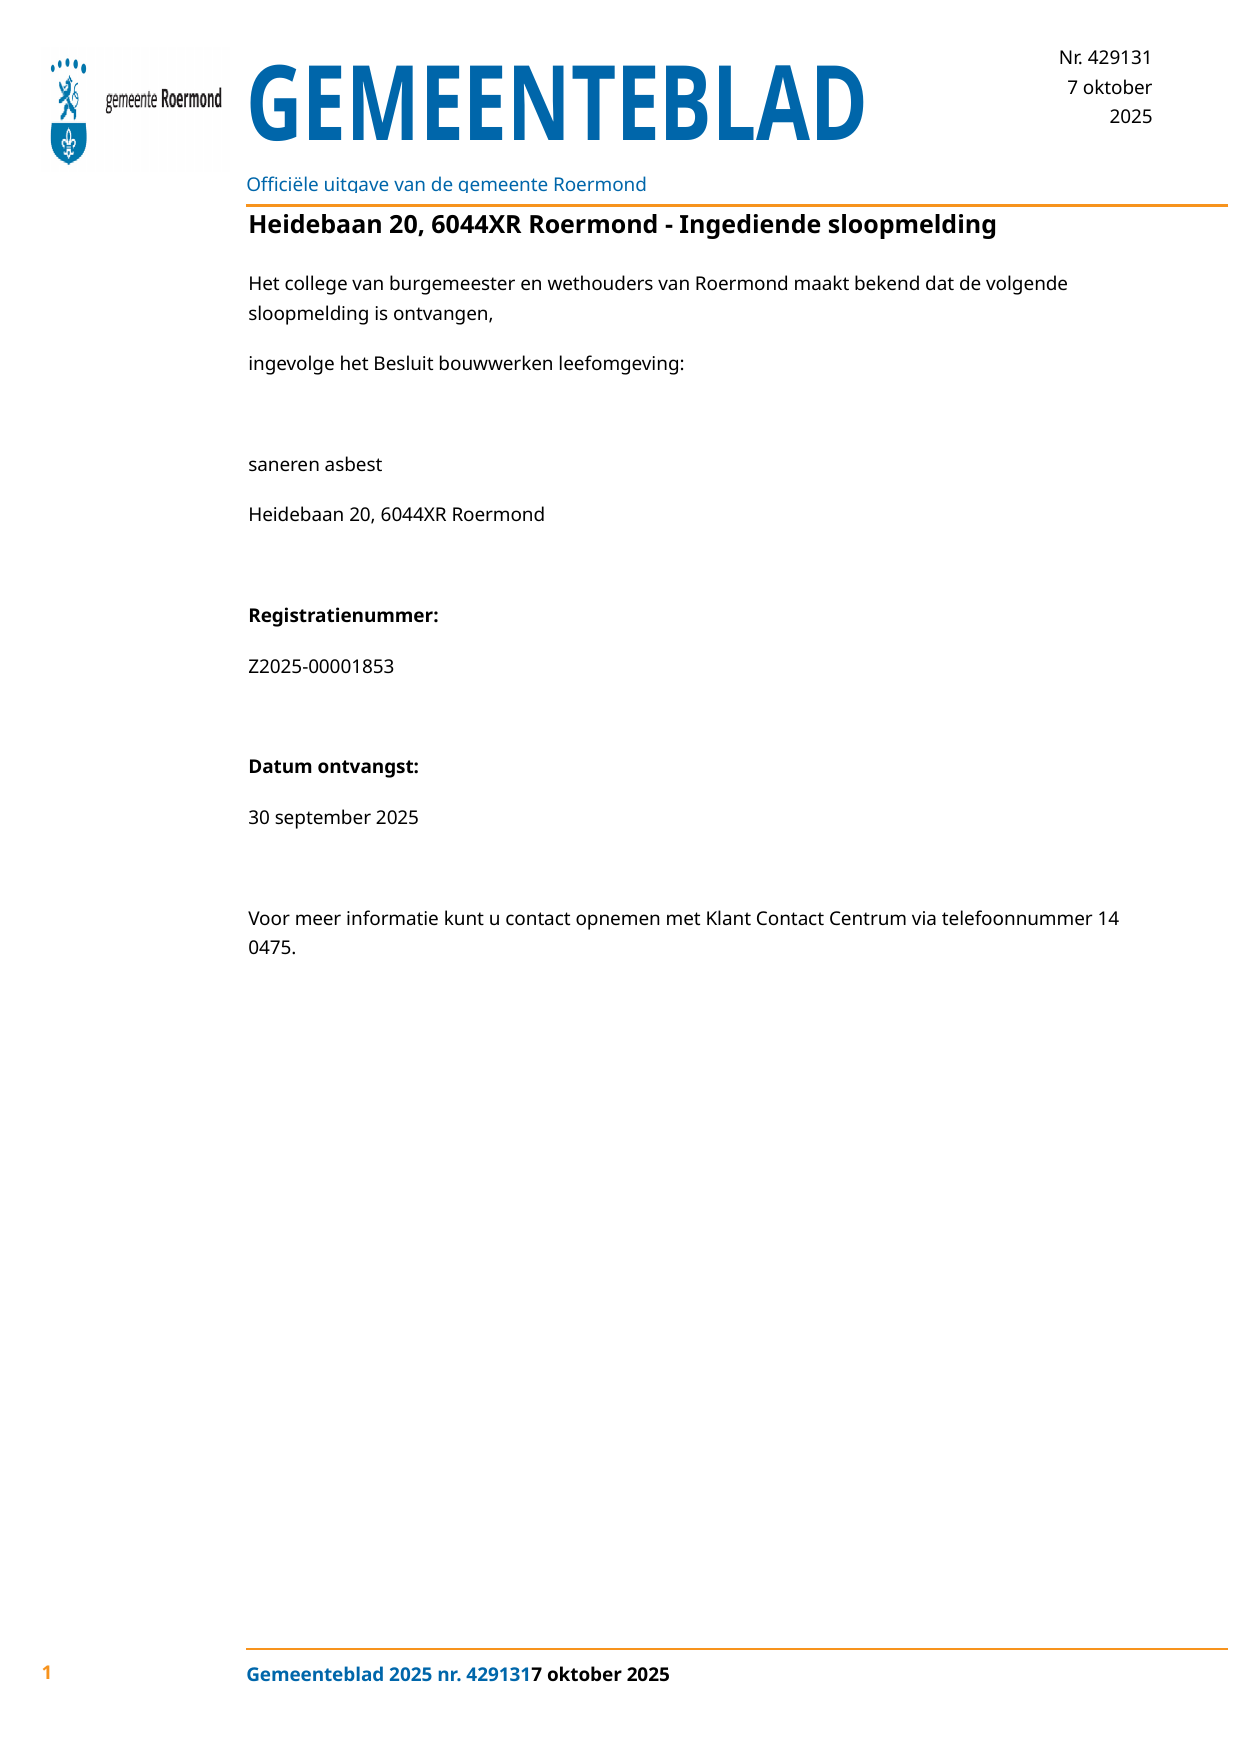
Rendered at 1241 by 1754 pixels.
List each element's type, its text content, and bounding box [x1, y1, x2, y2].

picture [41, 47, 231, 172]
text Registratienummer: [248, 602, 1152, 628]
text Datum ontvangst: [248, 754, 1152, 779]
text Heidebaan 20, 6044XR Roermond [248, 502, 1152, 527]
text saneren asbest [248, 451, 1152, 477]
text 30 september 2025 [248, 804, 1152, 830]
text Voor meer informatie kunt u contact opnemen met Klant Contact Centrum via telefoonnummer 14 0475. [248, 905, 1152, 960]
text Heidebaan 20, 6044XR Roermond - Ingediende sloopmelding [248, 207, 1152, 241]
text ingevolge het Besluit bouwwerken leefomgeving: [248, 350, 1152, 376]
text Het college van burgemeester en wethouders van Roermond maakt bekend dat de volgende sloopmelding is ontvangen, [248, 270, 1152, 326]
text Z2025-00001853 [248, 653, 1152, 678]
